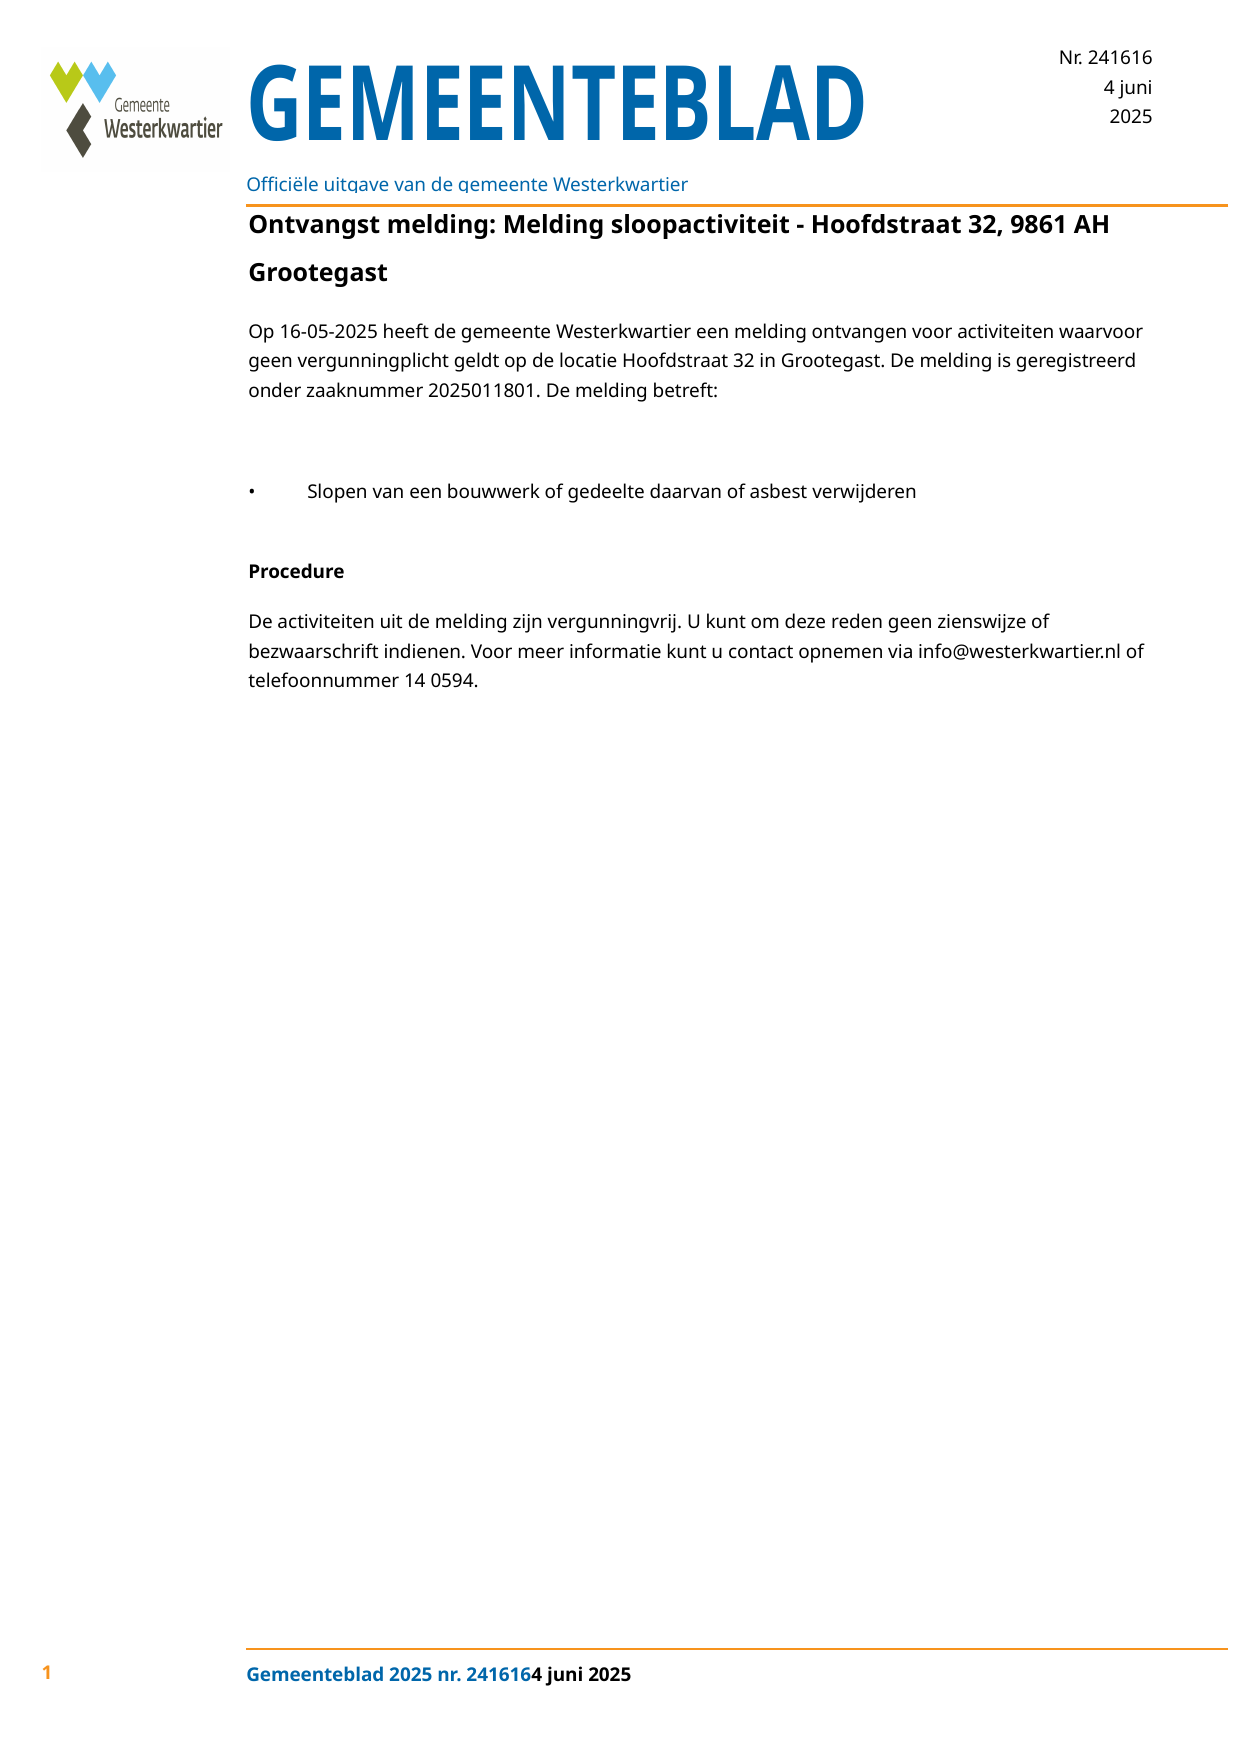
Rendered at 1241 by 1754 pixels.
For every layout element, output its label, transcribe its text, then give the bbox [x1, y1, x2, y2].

picture [41, 47, 231, 172]
list Slopen van een bouwwerk of gedeelte daarvan of asbest verwijderen [248, 478, 1152, 504]
text De activiteiten uit de melding zijn vergunningvrij. U kunt om deze reden geen zienswijze of bezwaarschrift indienen. Voor meer informatie kunt u contact opnemen via info@westerkwartier.nl of telefoonnummer 14 0594. [248, 608, 1152, 693]
text Op 16-05-2025 heeft de gemeente Westerkwartier een melding ontvangen voor activiteiten waarvoor geen vergunningplicht geldt op de locatie Hoofdstraat 32 in Grootegast. De melding is geregistreerd onder zaaknummer 2025011801. De melding betreft: [248, 318, 1152, 403]
text Procedure [248, 558, 1152, 584]
text Ontvangst melding: Melding sloopactiviteit - Hoofdstraat 32, 9861 AH Grootegast [248, 207, 1152, 288]
